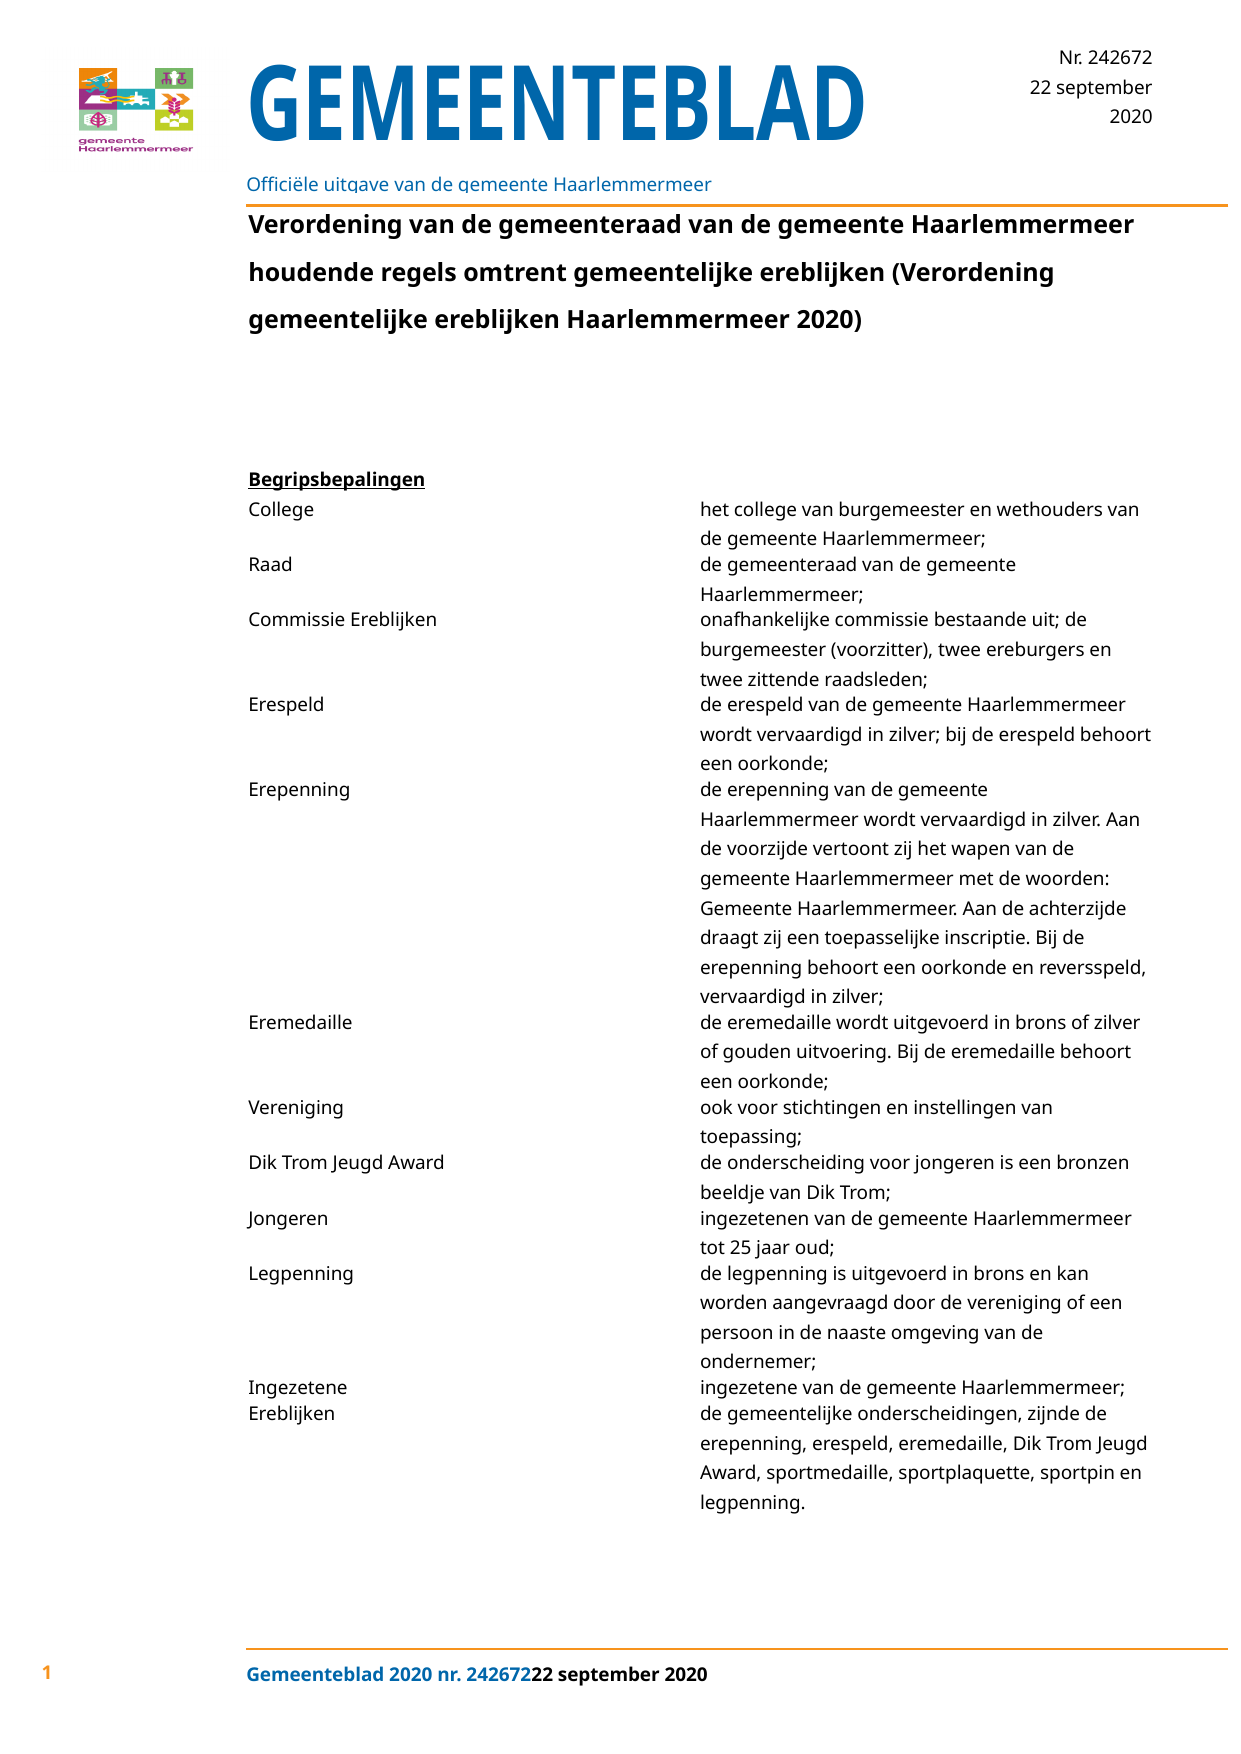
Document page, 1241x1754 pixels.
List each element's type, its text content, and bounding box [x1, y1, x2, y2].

table_cell Erepenning [248, 776, 700, 1009]
table_cell ingezetenen van de gemeente Haarlemmermeer tot 25 jaar oud; [700, 1205, 1152, 1260]
table_cell de erespeld van de gemeente Haarlemmermeer wordt vervaardigd in zilver; bij de erespeld behoort een oorkonde; [700, 691, 1152, 776]
table_cell Commissie Ereblijken [248, 607, 700, 691]
table_cell Dik Trom Jeugd Award [248, 1149, 700, 1205]
table_cell ook voor stichtingen en instellingen van toepassing; [700, 1094, 1152, 1149]
table_cell de erepenning van de gemeente Haarlemmermeer wordt vervaardigd in zilver. Aan de voorzijde vertoont zij het wapen van de gemeente Haarlemmermeer met de woorden: Gemeente Haarlemmermeer. Aan de achterzijde draagt zij een toepasselijke inscriptie. Bij de erepenning behoort een oorkonde en reversspeld, vervaardigd in zilver; [700, 776, 1152, 1009]
table_cell onafhankelijke commissie bestaande uit; de burgemeester (voorzitter), twee ereburgers en twee zittende raadsleden; [700, 607, 1152, 691]
text Verordening van de gemeenteraad van de gemeente Haarlemmermeer houdende regels omtrent gemeentelijke ereblijken (Verordening gemeentelijke ereblijken Haarlemmermeer 2020) [248, 207, 1152, 336]
table_cell Raad [248, 551, 700, 607]
table_cell ingezetene van de gemeente Haarlemmermeer; [700, 1375, 1152, 1400]
table_cell Erespeld [248, 691, 700, 776]
table_cell de gemeentelijke onderscheidingen, zijnde de erepenning, erespeld, eremedaille, Dik Trom Jeugd Award, sportmedaille, sportplaquette, sportpin en legpenning. [700, 1400, 1152, 1515]
table_cell Eremedaille [248, 1009, 700, 1094]
table_cell Ingezetene [248, 1375, 700, 1400]
table_header College [248, 496, 700, 551]
table_cell Vereniging [248, 1094, 700, 1149]
table_cell de legpenning is uitgevoerd in brons en kan worden aangevraagd door de vereniging of een persoon in de naaste omgeving van de ondernemer; [700, 1260, 1152, 1374]
table_cell de gemeenteraad van de gemeente Haarlemmermeer; [700, 551, 1152, 607]
table_cell de eremedaille wordt uitgevoerd in brons of zilver of gouden uitvoering. Bij de eremedaille behoort een oorkonde; [700, 1009, 1152, 1094]
table_cell Ereblijken [248, 1400, 700, 1515]
table_cell Jongeren [248, 1205, 700, 1260]
picture [41, 47, 231, 172]
table_cell de onderscheiding voor jongeren is een bronzen beeldje van Dik Trom; [700, 1149, 1152, 1205]
text Begripsbepalingen [248, 466, 1152, 492]
table_header het college van burgemeester en wethouders van de gemeente Haarlemmermeer; [700, 496, 1152, 551]
table_cell Legpenning [248, 1260, 700, 1374]
